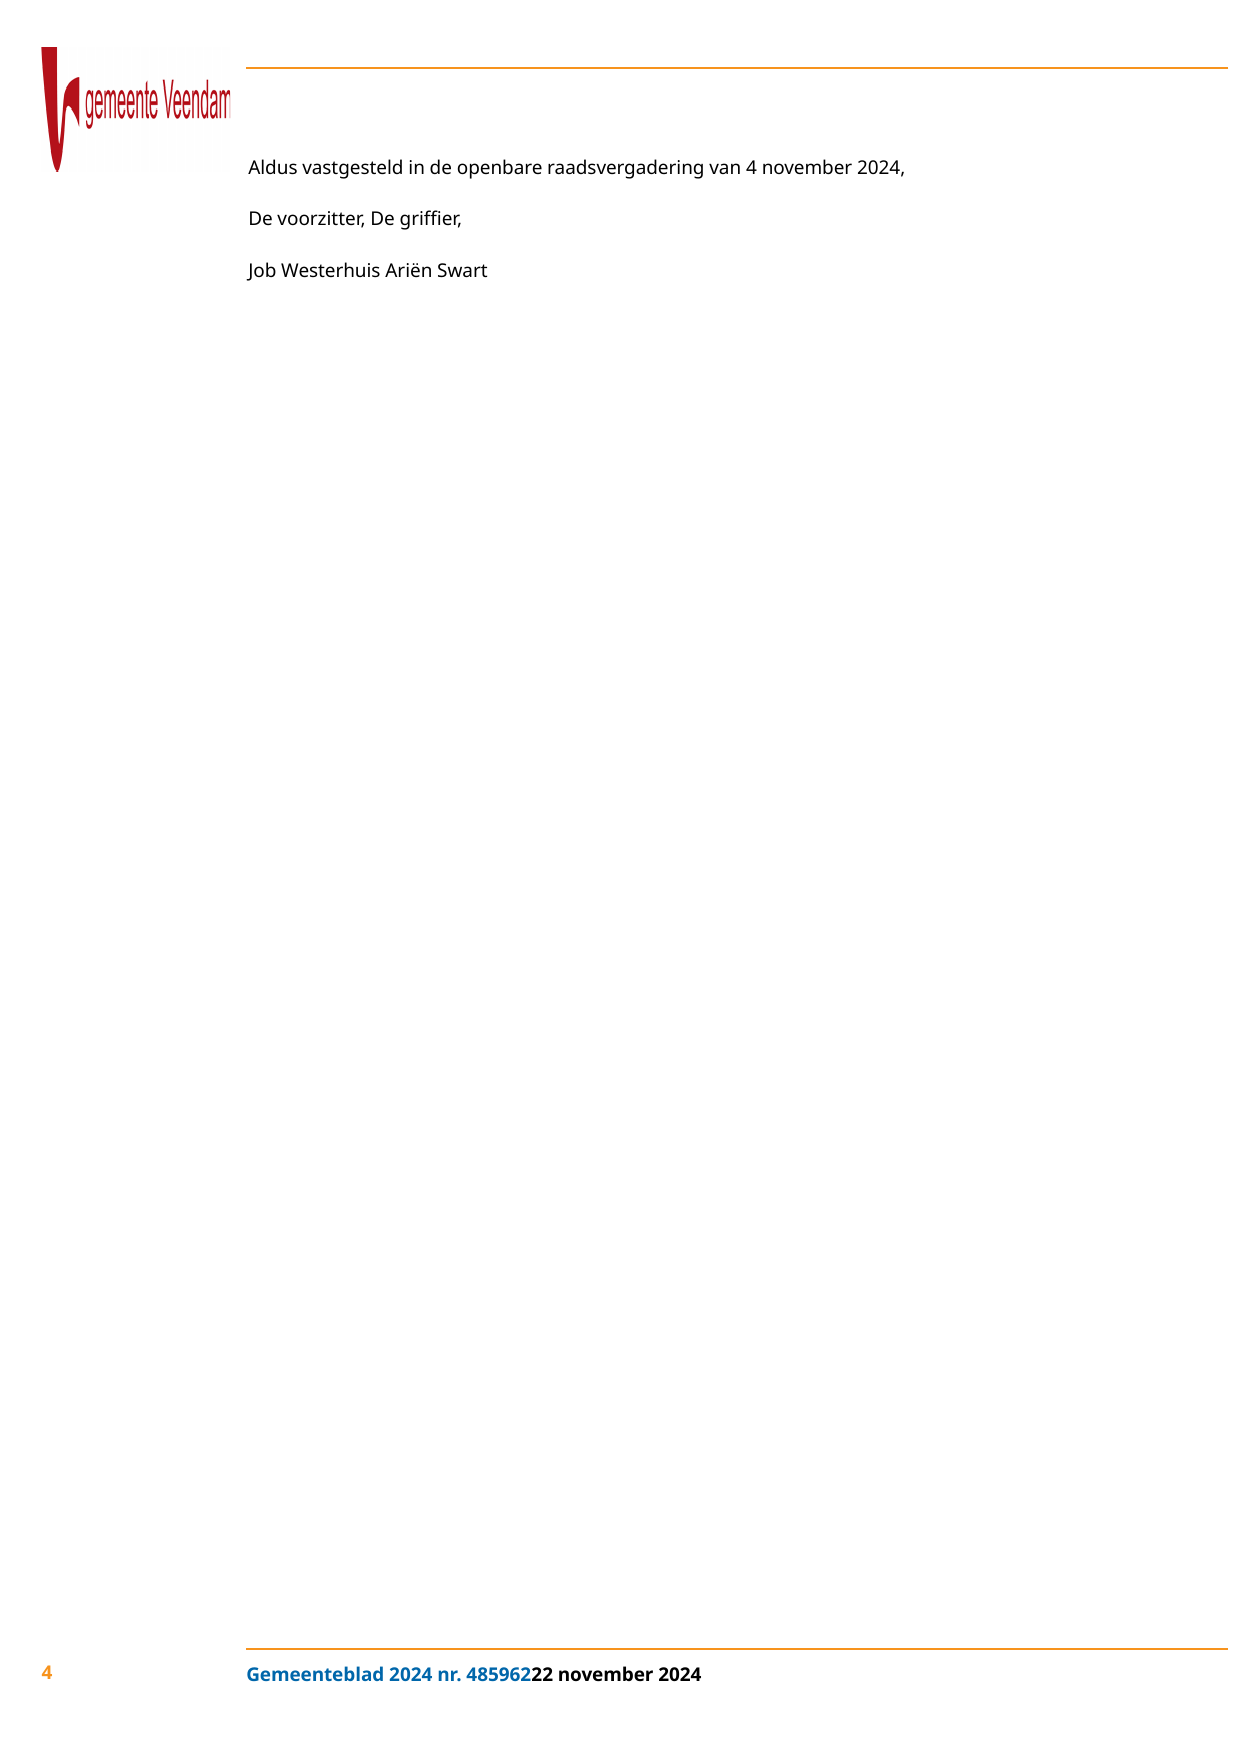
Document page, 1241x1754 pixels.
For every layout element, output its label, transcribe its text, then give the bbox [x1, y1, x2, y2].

picture [41, 47, 231, 172]
text Aldus vastgesteld in de openbare raadsvergadering van 4 november 2024, [248, 154, 1152, 180]
text De voorzitter, De griffier, [248, 205, 1152, 231]
text Job Westerhuis Ariën Swart [248, 257, 1152, 283]
